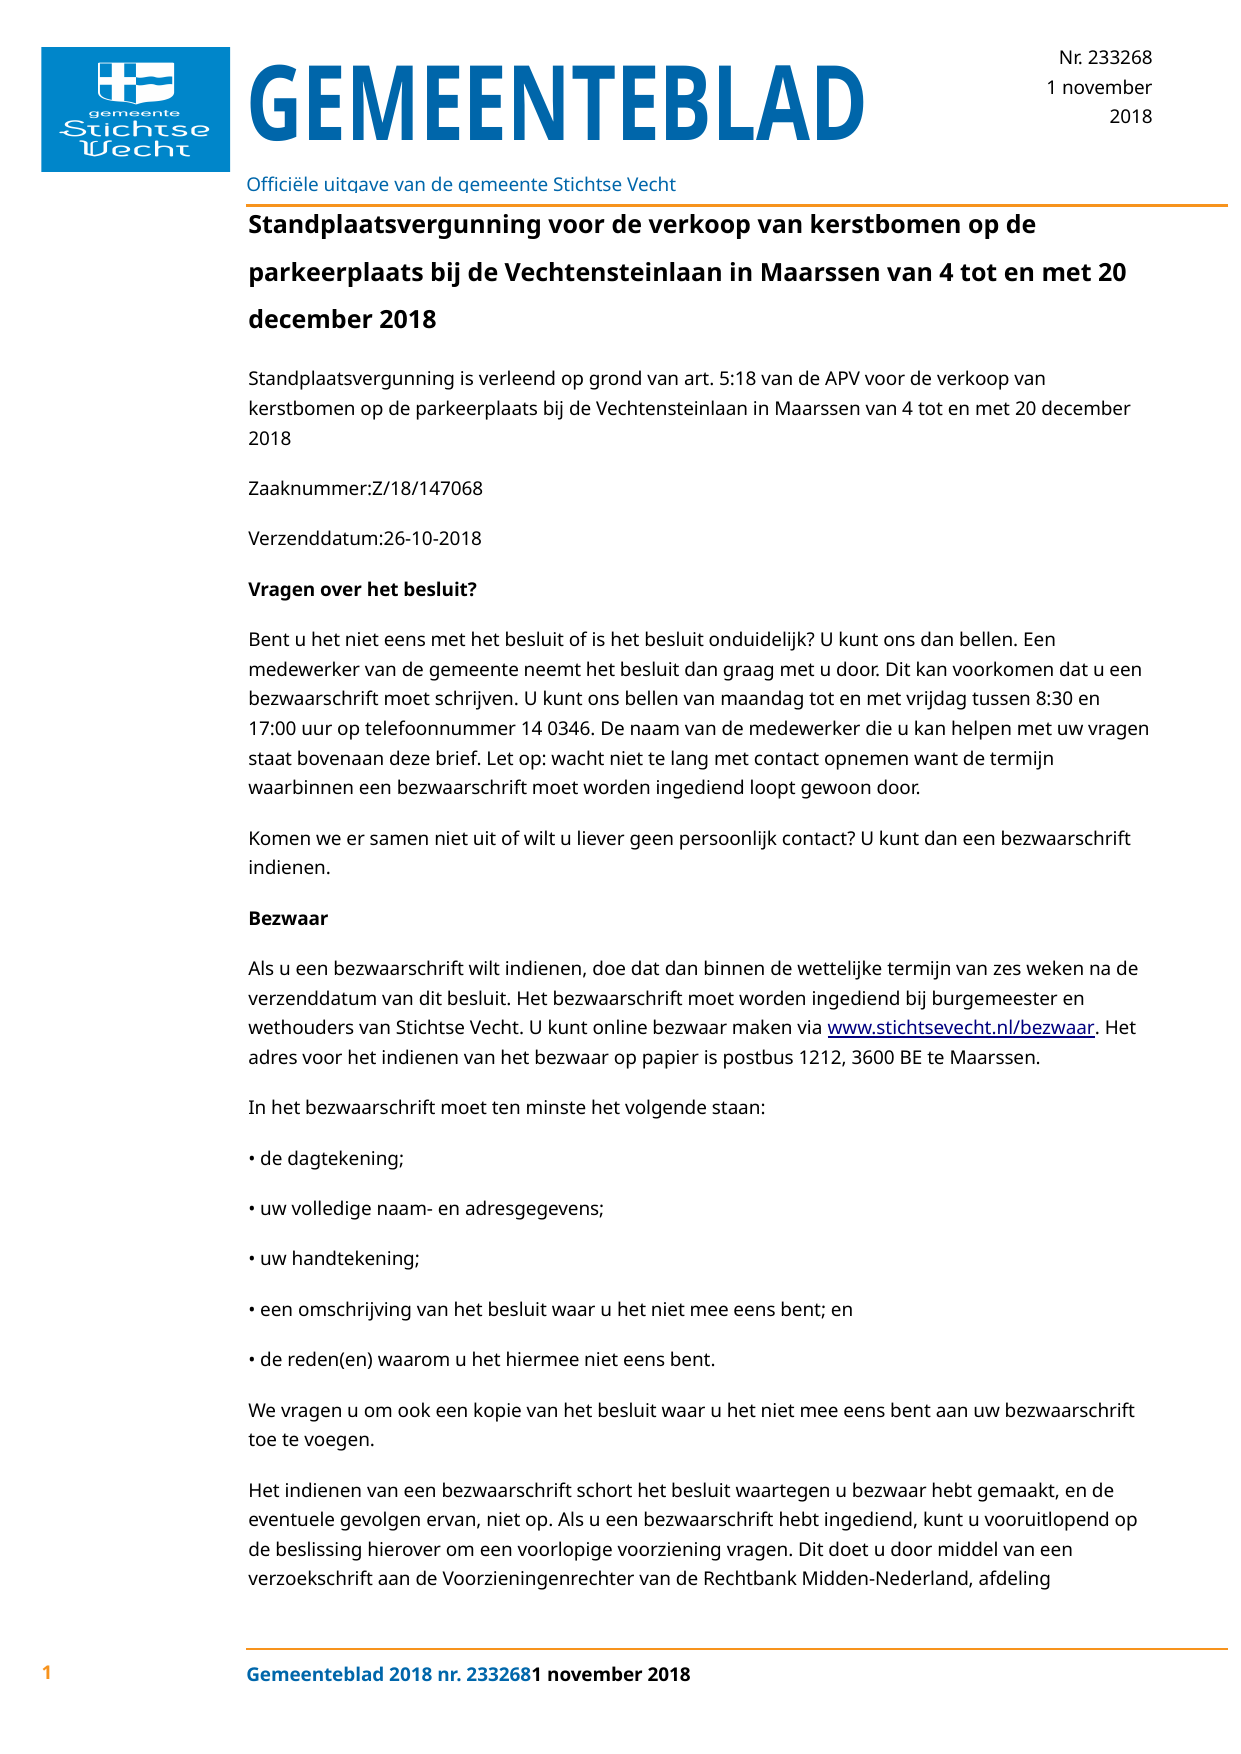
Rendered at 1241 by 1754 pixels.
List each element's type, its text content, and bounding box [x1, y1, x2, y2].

text We vragen u om ook een kopie van het besluit waar u het niet mee eens bent aan uw bezwaarschrift toe te voegen. [248, 1397, 1152, 1452]
text Bent u het niet eens met het besluit of is het besluit onduidelijk? U kunt ons dan bellen. Een medewerker van de gemeente neemt het besluit dan graag met u door. Dit kan voorkomen dat u een bezwaarschrift moet schrijven. U kunt ons bellen van maandag tot en met vrijdag tussen 8:30 en 17:00 uur op telefoonnummer 14 0346. De naam van de medewerker die u kan helpen met uw vragen staat bovenaan deze brief. Let op: wacht niet te lang met contact opnemen want de termijn waarbinnen een bezwaarschrift moet worden ingediend loopt gewoon door. [248, 626, 1152, 800]
text Standplaatsvergunning is verleend op grond van art. 5:18 van de APV voor de verkoop van kerstbomen op de parkeerplaats bij de Vechtensteinlaan in Maarssen van 4 tot en met 20 december 2018 [248, 366, 1152, 450]
text • de reden(en) waarom u het hiermee niet eens bent. [248, 1346, 1152, 1372]
text Vragen over het besluit? [248, 576, 1152, 602]
text Het indienen van een bezwaarschrift schort het besluit waartegen u bezwaar hebt gemaakt, en de eventuele gevolgen ervan, niet op. Als u een bezwaarschrift hebt ingediend, kunt u vooruitlopend op de beslissing hierover om een voorlopige voorziening vragen. Dit doet u door middel van een verzoekschrift aan de Voorzieningenrechter van de Rechtbank Midden-Nederland, afdeling [248, 1477, 1152, 1591]
text Standplaatsvergunning voor de verkoop van kerstbomen op de parkeerplaats bij de Vechtensteinlaan in Maarssen van 4 tot en met 20 december 2018 [248, 207, 1152, 336]
picture [137, 63, 174, 103]
text • uw handtekening; [248, 1246, 1152, 1271]
text In het bezwaarschrift moet ten minste het volgende staan: [248, 1094, 1152, 1120]
text • een omschrijving van het besluit waar u het niet mee eens bent; en [248, 1296, 1152, 1322]
picture [99, 63, 135, 101]
text Bezwaar [248, 905, 1152, 930]
text Als u een bezwaarschrift wilt indienen, doe dat dan binnen de wettelijke termijn van zes weken na de verzenddatum van dit besluit. Het bezwaarschrift moet worden ingediend bij burgemeester en wethouders van Stichtse Vecht. U kunt online bezwaar maken via www.stichtsevecht.nl/bezwaar. Het adres voor het indienen van het bezwaar op papier is postbus 1212, 3600 BE te Maarssen. [248, 955, 1152, 1069]
text • de dagtekening; [248, 1145, 1152, 1170]
text Zaaknummer:Z/18/147068 [248, 475, 1152, 501]
text • uw volledige naam- en adresgegevens; [248, 1195, 1152, 1221]
text Verzenddatum:26-10-2018 [248, 526, 1152, 551]
text Komen we er samen niet uit of wilt u liever geen persoonlijk contact? U kunt dan een bezwaarschrift indienen. [248, 825, 1152, 880]
